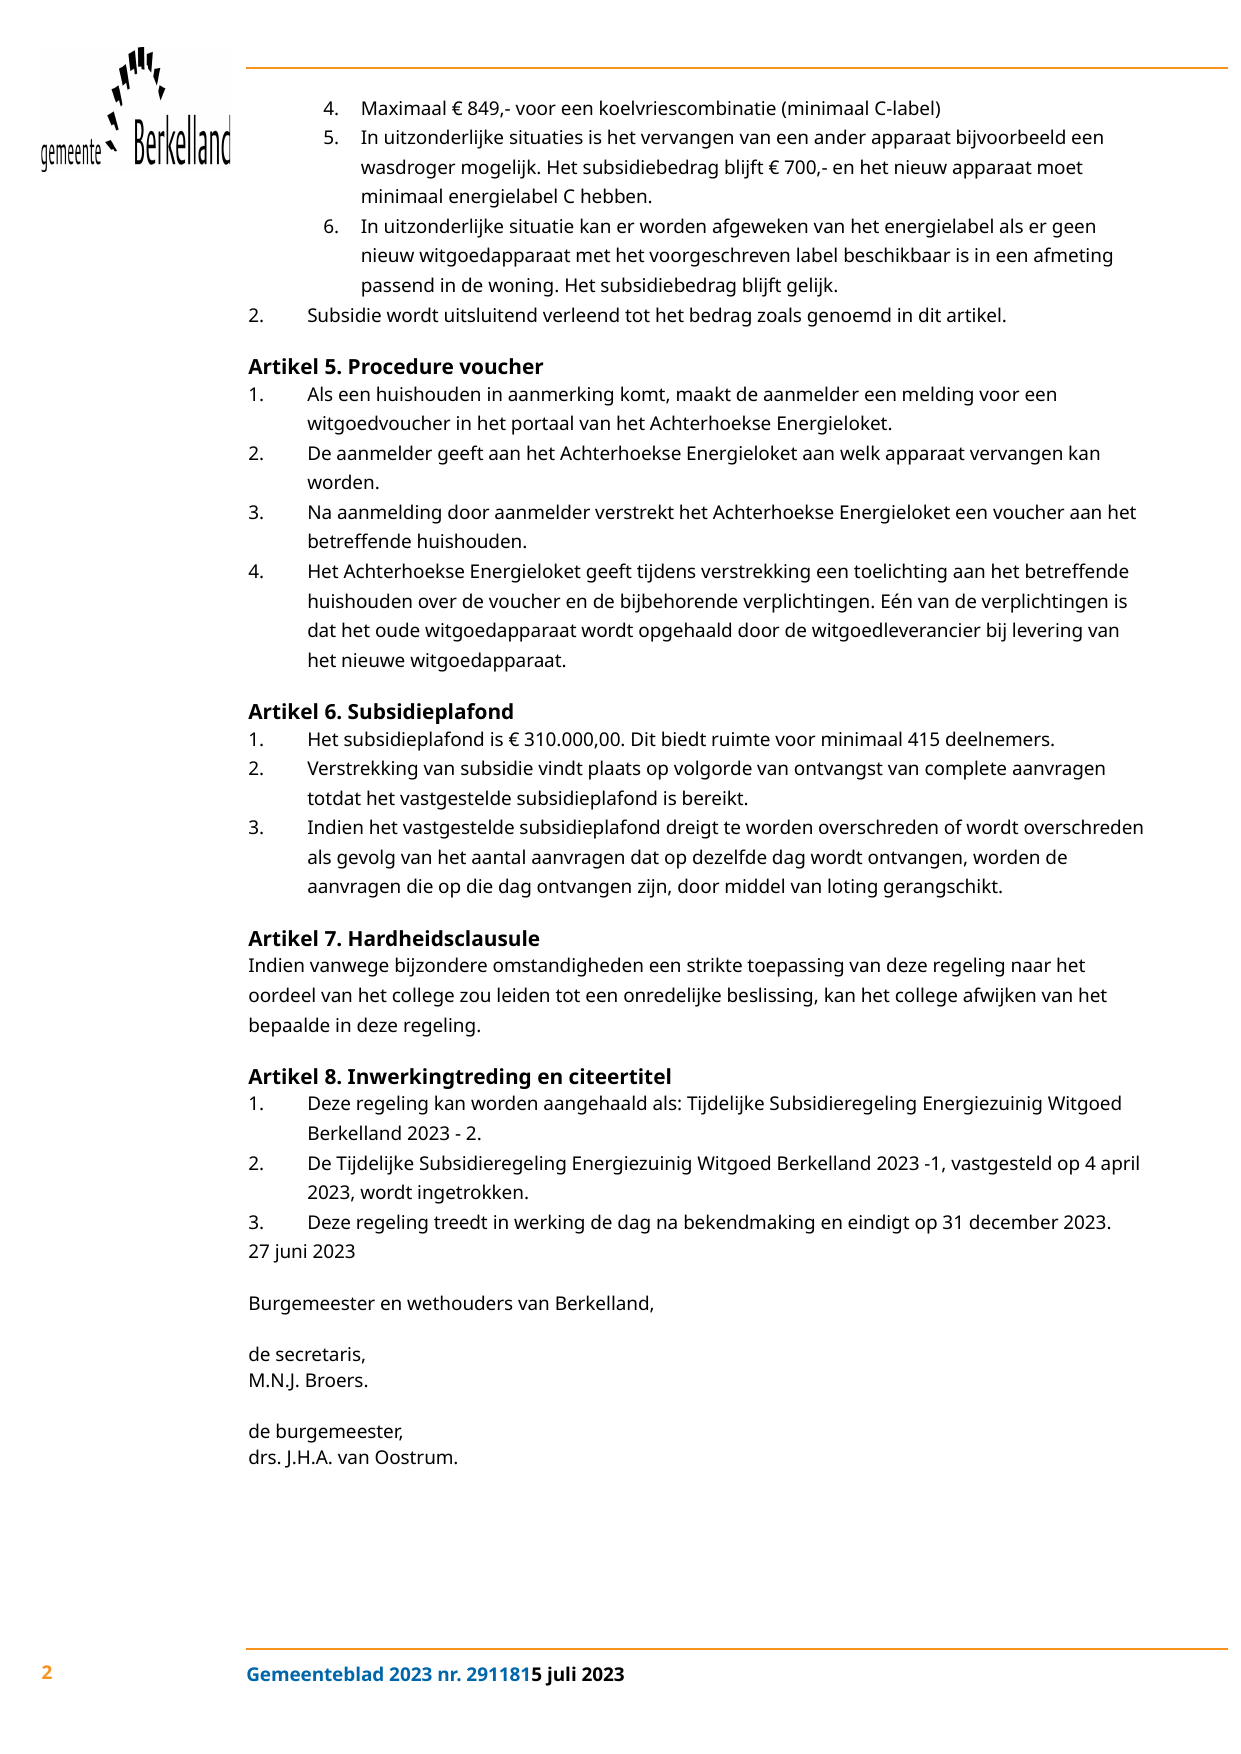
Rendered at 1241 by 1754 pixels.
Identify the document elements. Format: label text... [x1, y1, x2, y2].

text Artikel 6. Subsidieplafond [248, 697, 1152, 726]
text Artikel 8. Inwerkingtreding en citeertitel [248, 1062, 1152, 1091]
list In uitzonderlijke situaties is het vervangen van een ander apparaat bijvoorbeeld een wasdroger mogelijk. Het subsidiebedrag blijft € 700,- en het nieuw apparaat moet minimaal energielabel C hebben. [323, 124, 1152, 209]
text 27 juni 2023 [248, 1238, 1152, 1264]
text Artikel 5. Procedure voucher [248, 352, 1152, 381]
list Deze regeling treedt in werking de dag na bekendmaking en eindigt op 31 december 2023. [248, 1209, 1152, 1235]
picture [41, 47, 231, 172]
list Na aanmelding door aanmelder verstrekt het Achterhoekse Energieloket een voucher aan het betreffende huishouden. [248, 499, 1152, 554]
text Artikel 7. Hardheidsclausule [248, 924, 1152, 953]
text Burgemeester en wethouders van Berkelland, [248, 1290, 1152, 1316]
list De aanmelder geeft aan het Achterhoekse Energieloket aan welk apparaat vervangen kan worden. [248, 440, 1152, 495]
text drs. J.H.A. van Oostrum. [248, 1444, 1152, 1470]
text de secretaris, [248, 1341, 1152, 1367]
list Het Achterhoekse Energieloket geeft tijdens verstrekking een toelichting aan het betreffende huishouden over de voucher en de bijbehorende verplichtingen. Eén van de verplichtingen is dat het oude witgoedapparaat wordt opgehaald door de witgoedleverancier bij levering van het nieuwe witgoedapparaat. [248, 558, 1152, 673]
list Subsidie wordt uitsluitend verleend tot het bedrag zoals genoemd in dit artikel. [248, 302, 1152, 328]
list Maximaal € 849,- voor een koelvriescombinatie (minimaal C-label) [323, 95, 1152, 121]
list Deze regeling kan worden aangehaald als: Tijdelijke Subsidieregeling Energiezuinig Witgoed Berkelland 2023 - 2. [248, 1091, 1152, 1146]
list In uitzonderlijke situatie kan er worden afgeweken van het energielabel als er geen nieuw witgoedapparaat met het voorgeschreven label beschikbaar is in een afmeting passend in de woning. Het subsidiebedrag blijft gelijk. [323, 213, 1152, 298]
text Indien vanwege bijzondere omstandigheden een strikte toepassing van deze regeling naar het oordeel van het college zou leiden tot een onredelijke beslissing, kan het college afwijken van het bepaalde in deze regeling. [248, 953, 1152, 1037]
text M.N.J. Broers. [248, 1367, 1152, 1393]
list Verstrekking van subsidie vindt plaats op volgorde van ontvangst van complete aanvragen totdat het vastgestelde subsidieplafond is bereikt. [248, 755, 1152, 811]
list Het subsidieplafond is € 310.000,00. Dit biedt ruimte voor minimaal 415 deelnemers. [248, 726, 1152, 752]
list Indien het vastgestelde subsidieplafond dreigt te worden overschreden of wordt overschreden als gevolg van het aantal aanvragen dat op dezelfde dag wordt ontvangen, worden de aanvragen die op die dag ontvangen zijn, door middel van loting gerangschikt. [248, 814, 1152, 899]
text de burgemeester, [248, 1419, 1152, 1444]
list De Tijdelijke Subsidieregeling Energiezuinig Witgoed Berkelland 2023 -1, vastgesteld op 4 april 2023, wordt ingetrokken. [248, 1150, 1152, 1205]
list Als een huishouden in aanmerking komt, maakt de aanmelder een melding voor een witgoedvoucher in het portaal van het Achterhoekse Energieloket. [248, 381, 1152, 436]
